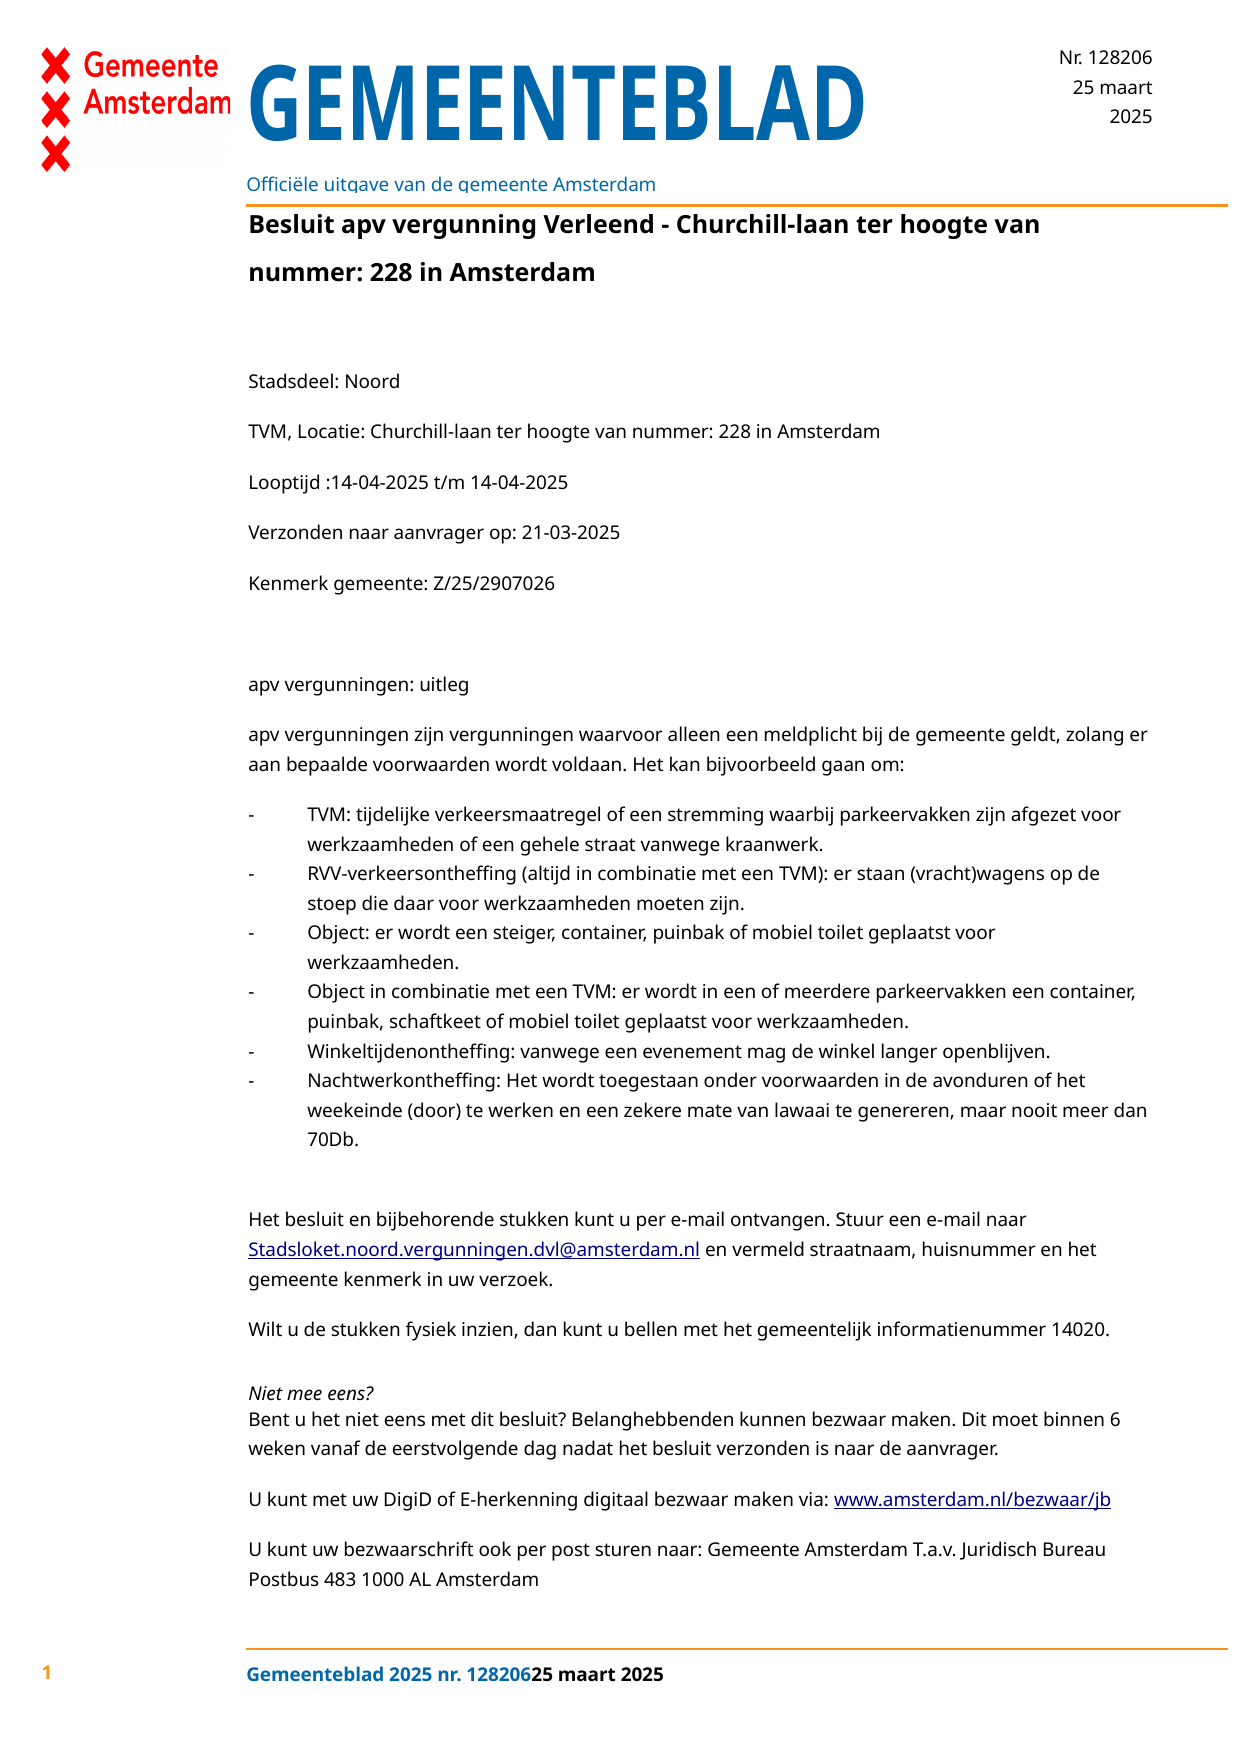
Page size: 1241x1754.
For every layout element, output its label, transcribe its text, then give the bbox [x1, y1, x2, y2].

text Het besluit en bijbehorende stukken kunt u per e-mail ontvangen. Stuur een e-mail naar Stadsloket.noord.vergunningen.dvl@amsterdam.nl en vermeld straatnaam, huisnummer en het gemeente kenmerk in uw verzoek. [248, 1207, 1152, 1292]
text Kenmerk gemeente: Z/25/2907026 [248, 570, 1152, 596]
text Verzonden naar aanvrager op: 21-03-2025 [248, 519, 1152, 545]
text U kunt uw bezwaarschrift ook per post sturen naar: Gemeente Amsterdam T.a.v. Juridisch Bureau Postbus 483 1000 AL Amsterdam [248, 1536, 1152, 1592]
list Object: er wordt een steiger, container, puinbak of mobiel toilet geplaatst voor werkzaamheden. [248, 919, 1152, 975]
text Wilt u de stukken fysiek inzien, dan kunt u bellen met het gemeentelijk informatienummer 14020. [248, 1316, 1152, 1342]
text Stadsdeel: Noord [248, 368, 1152, 394]
text Niet mee eens? [248, 1380, 1152, 1406]
text Looptijd :14-04-2025 t/m 14-04-2025 [248, 469, 1152, 495]
list TVM: tijdelijke verkeersmaatregel of een stremming waarbij parkeervakken zijn afgezet voor werkzaamheden of een gehele straat vanwege kraanwerk. [248, 801, 1152, 857]
text TVM, Locatie: Churchill-laan ter hoogte van nummer: 228 in Amsterdam [248, 419, 1152, 444]
text Besluit apv vergunning Verleend - Churchill-laan ter hoogte van nummer: 228 in Amsterdam [248, 207, 1152, 288]
text Bent u het niet eens met dit besluit? Belanghebbenden kunnen bezwaar maken. Dit moet binnen 6 weken vanaf de eerstvolgende dag nadat het besluit verzonden is naar de aanvrager. [248, 1406, 1152, 1461]
list Nachtwerkontheffing: Het wordt toegestaan onder voorwaarden in de avonduren of het weekeinde (door) te werken en een zekere mate van lawaai te genereren, maar nooit meer dan 70Db. [248, 1067, 1152, 1152]
list RVV-verkeersontheffing (altijd in combinatie met een TVM): er staan (vracht)wagens op de stoep die daar voor werkzaamheden moeten zijn. [248, 860, 1152, 916]
text U kunt met uw DigiD of E-herkenning digitaal bezwaar maken via: www.amsterdam.nl/bezwaar/jb [248, 1486, 1152, 1512]
list Winkeltijdenontheffing: vanwege een evenement mag de winkel langer openblijven. [248, 1038, 1152, 1064]
list Object in combinatie met een TVM: er wordt in een of meerdere parkeervakken een container, puinbak, schaftkeet of mobiel toilet geplaatst voor werkzaamheden. [248, 979, 1152, 1034]
picture [41, 47, 231, 172]
text apv vergunningen zijn vergunningen waarvoor alleen een meldplicht bij de gemeente geldt, zolang er aan bepaalde voorwaarden wordt voldaan. Het kan bijvoorbeeld gaan om: [248, 721, 1152, 777]
text apv vergunningen: uitleg [248, 671, 1152, 697]
